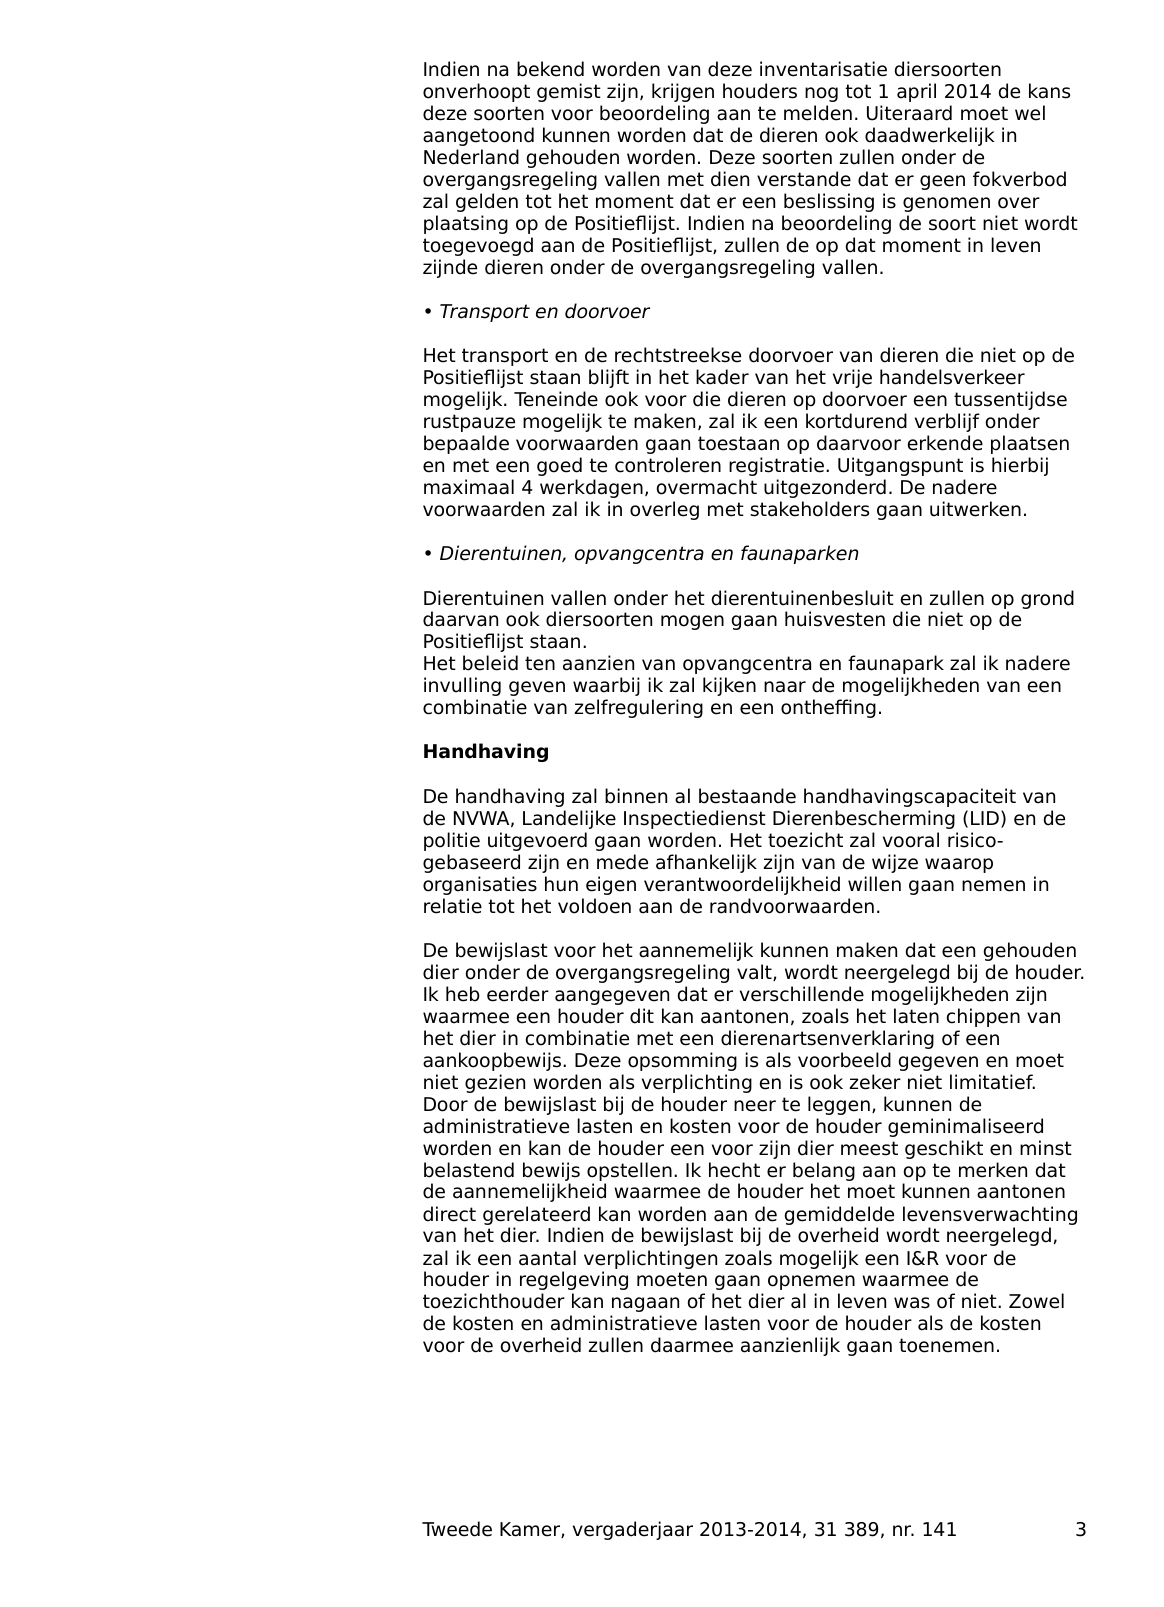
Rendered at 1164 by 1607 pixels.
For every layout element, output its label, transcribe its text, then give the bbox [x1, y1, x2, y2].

text Het beleid ten aanzien van opvangcentra en faunapark zal ik nadere invulling geven waarbij ik zal kijken naar de mogelijkheden van een combinatie van zelfregulering en een ontheffing. [422, 653, 1087, 719]
text De handhaving zal binnen al bestaande handhavingscapaciteit van de NVWA, Landelijke Inspectiedienst Dierenbescherming (LID) en de politie uitgevoerd gaan worden. Het toezicht zal vooral risico-gebaseerd zijn en mede afhankelijk zijn van de wijze waarop organisaties hun eigen verantwoordelijkheid willen gaan nemen in relatie tot het voldoen aan de randvoorwaarden. [422, 786, 1087, 917]
subtitle • Transport en doorvoer [422, 301, 1087, 323]
text Indien na bekend worden van deze inventarisatie diersoorten onverhoopt gemist zijn, krijgen houders nog tot 1 april 2014 de kans deze soorten voor beoordeling aan te melden. Uiteraard moet wel aangetoond kunnen worden dat de dieren ook daadwerkelijk in Nederland gehouden worden. Deze soorten zullen onder de overgangsregeling vallen met dien verstande dat er geen fokverbod zal gelden tot het moment dat er een beslissing is genomen over plaatsing op de Positieflijst. Indien na beoordeling de soort niet wordt toegevoegd aan de Positieflijst, zullen de op dat moment in leven zijnde dieren onder de overgangsregeling vallen. [422, 59, 1087, 279]
subtitle Handhaving [422, 741, 1087, 763]
text Dierentuinen vallen onder het dierentuinenbesluit en zullen op grond daarvan ook diersoorten mogen gaan huisvesten die niet op de Positieflijst staan. [422, 587, 1087, 653]
subtitle • Dierentuinen, opvangcentra en faunaparken [422, 543, 1087, 565]
text De bewijslast voor het aannemelijk kunnen maken dat een gehouden dier onder de overgangsregeling valt, wordt neergelegd bij de houder. Ik heb eerder aangegeven dat er verschillende mogelijkheden zijn waarmee een houder dit kan aantonen, zoals het laten chippen van het dier in combinatie met een dierenartsenverklaring of een aankoopbewijs. Deze opsomming is als voorbeeld gegeven en moet niet gezien worden als verplichting en is ook zeker niet limitatief. Door de bewijslast bij de houder neer te leggen, kunnen de administratieve lasten en kosten voor de houder geminimaliseerd worden en kan de houder een voor zijn dier meest geschikt en minst belastend bewijs opstellen. Ik hecht er belang aan op te merken dat de aannemelijkheid waarmee de houder het moet kunnen aantonen direct gerelateerd kan worden aan de gemiddelde levensverwachting van het dier. Indien de bewijslast bij de overheid wordt neergelegd, zal ik een aantal verplichtingen zoals mogelijk een I&R voor de houder in regelgeving moeten gaan opnemen waarmee de toezichthouder kan nagaan of het dier al in leven was of niet. Zowel de kosten en administratieve lasten voor de houder als de kosten voor de overheid zullen daarmee aanzienlijk gaan toenemen. [422, 940, 1087, 1357]
text Het transport en de rechtstreekse doorvoer van dieren die niet op de Positieflijst staan blijft in het kader van het vrije handelsverkeer mogelijk. Teneinde ook voor die dieren op doorvoer een tussentijdse rustpauze mogelijk te maken, zal ik een kortdurend verblijf onder bepaalde voorwaarden gaan toestaan op daarvoor erkende plaatsen en met een goed te controleren registratie. Uitgangspunt is hierbij maximaal 4 werkdagen, overmacht uitgezonderd. De nadere voorwaarden zal ik in overleg met stakeholders gaan uitwerken. [422, 345, 1087, 521]
